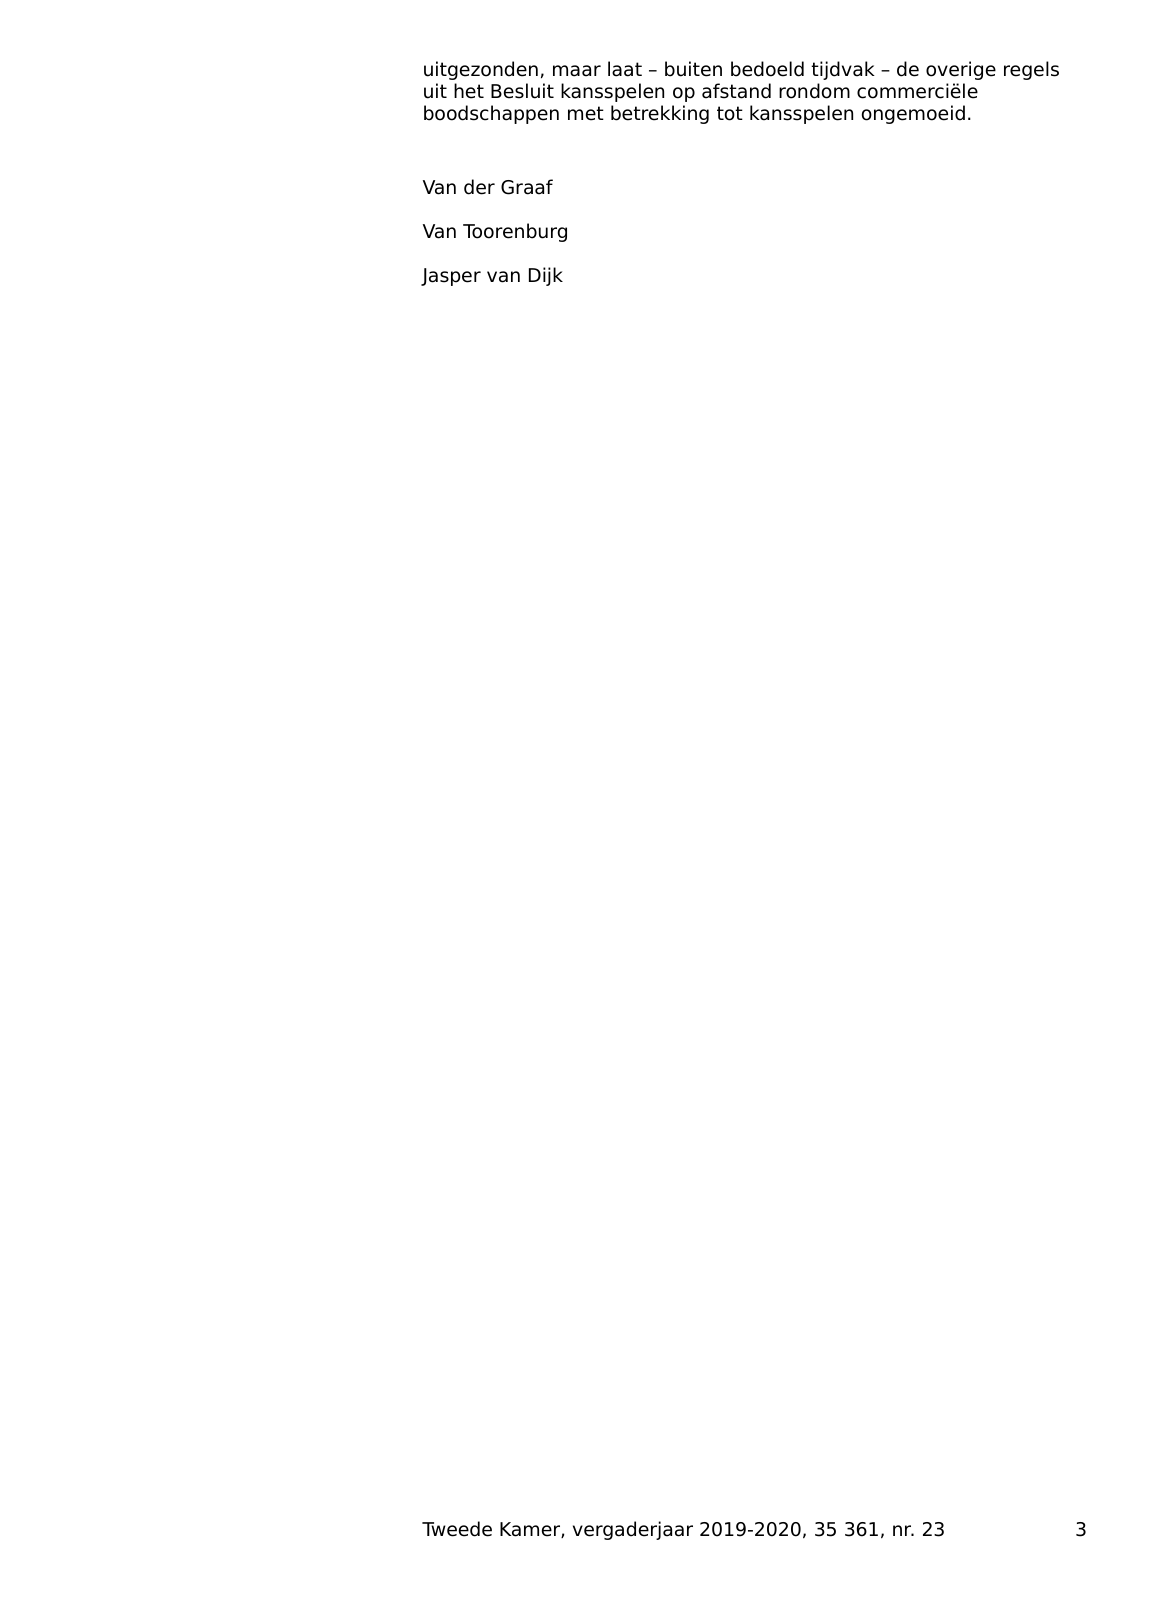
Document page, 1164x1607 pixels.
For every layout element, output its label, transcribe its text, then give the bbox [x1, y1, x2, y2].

text uitgezonden, maar laat – buiten bedoeld tijdvak – de overige regels uit het Besluit kansspelen op afstand rondom commerciële boodschappen met betrekking tot kansspelen ongemoeid. [422, 59, 1087, 125]
text Van der Graaf Van Toorenburg Jasper van Dijk [422, 155, 1087, 287]
